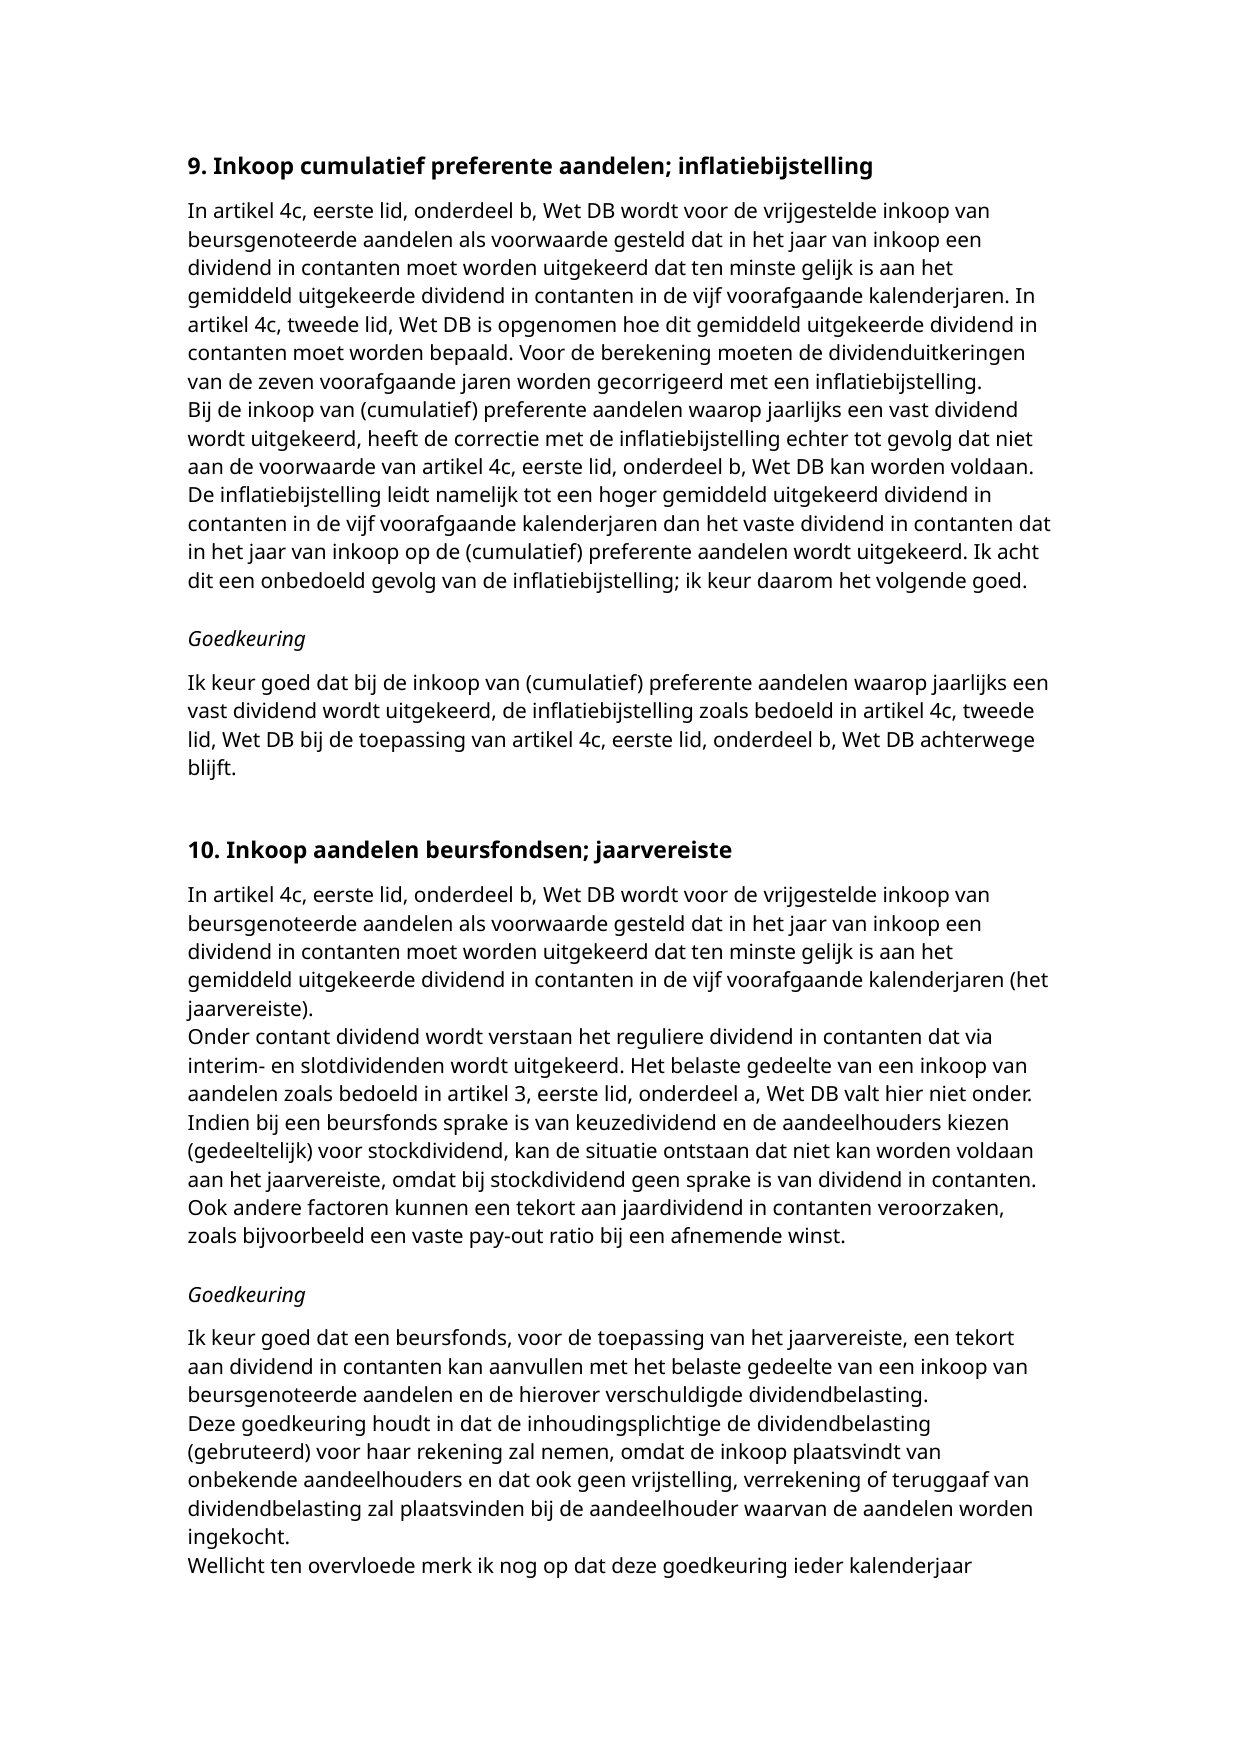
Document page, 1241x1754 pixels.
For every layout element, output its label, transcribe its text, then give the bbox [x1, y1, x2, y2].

text Onder contant dividend wordt verstaan het reguliere dividend in contanten dat via interim- en slotdividenden wordt uitgekeerd. Het belaste gedeelte van een inkoop van aandelen zoals bedoeld in artikel 3, eerste lid, onderdeel a, Wet DB valt hier niet onder. [187, 1022, 1053, 1108]
subtitle 9. Inkoop cumulatief preferente aandelen; inflatiebijstelling [187, 150, 1053, 181]
text Wellicht ten overvloede merk ik nog op dat deze goedkeuring ieder kalenderjaar [187, 1551, 1053, 1579]
text Ik keur goed dat bij de inkoop van (cumulatief) preferente aandelen waarop jaarlijks een vast dividend wordt uitgekeerd, de inflatiebijstelling zoals bedoeld in artikel 4c, tweede lid, Wet DB bij de toepassing van artikel 4c, eerste lid, onderdeel b, Wet DB achterwege blijft. [187, 668, 1053, 782]
text Indien bij een beursfonds sprake is van keuzedividend en de aandeelhouders kiezen (gedeeltelijk) voor stockdividend, kan de situatie ontstaan dat niet kan worden voldaan aan het jaarvereiste, omdat bij stockdividend geen sprake is van dividend in contanten. Ook andere factoren kunnen een tekort aan jaardividend in contanten veroorzaken, zoals bijvoorbeeld een vaste pay-out ratio bij een afnemende winst. [187, 1108, 1053, 1250]
text Goedkeuring [187, 624, 1053, 653]
text In artikel 4c, eerste lid, onderdeel b, Wet DB wordt voor de vrijgestelde inkoop van beursgenoteerde aandelen als voorwaarde gesteld dat in het jaar van inkoop een dividend in contanten moet worden uitgekeerd dat ten minste gelijk is aan het gemiddeld uitgekeerde dividend in contanten in de vijf voorafgaande kalenderjaren. In artikel 4c, tweede lid, Wet DB is opgenomen hoe dit gemiddeld uitgekeerde dividend in contanten moet worden bepaald. Voor de berekening moeten de dividenduitkeringen van de zeven voorafgaande jaren worden gecorrigeerd met een inflatiebijstelling. [187, 196, 1053, 395]
text Bij de inkoop van (cumulatief) preferente aandelen waarop jaarlijks een vast dividend wordt uitgekeerd, heeft de correctie met de inflatiebijstelling echter tot gevolg dat niet aan de voorwaarde van artikel 4c, eerste lid, onderdeel b, Wet DB kan worden voldaan. De inflatiebijstelling leidt namelijk tot een hoger gemiddeld uitgekeerd dividend in contanten in de vijf voorafgaande kalenderjaren dan het vaste dividend in contanten dat in het jaar van inkoop op de (cumulatief) preferente aandelen wordt uitgekeerd. Ik acht dit een onbedoeld gevolg van de inflatiebijstelling; ik keur daarom het volgende goed. [187, 395, 1053, 594]
subtitle 10. Inkoop aandelen beursfondsen; jaarvereiste [187, 834, 1053, 865]
text Goedkeuring [187, 1280, 1053, 1308]
text Ik keur goed dat een beursfonds, voor de toepassing van het jaarvereiste, een tekort aan dividend in contanten kan aanvullen met het belaste gedeelte van een inkoop van beursgenoteerde aandelen en de hierover verschuldigde dividendbelasting. [187, 1323, 1053, 1409]
text Deze goedkeuring houdt in dat de inhoudingsplichtige de dividendbelasting (gebruteerd) voor haar rekening zal nemen, omdat de inkoop plaatsvindt van onbekende aandeelhouders en dat ook geen vrijstelling, verrekening of teruggaaf van dividendbelasting zal plaatsvinden bij de aandeelhouder waarvan de aandelen worden ingekocht. [187, 1409, 1053, 1551]
text In artikel 4c, eerste lid, onderdeel b, Wet DB wordt voor de vrijgestelde inkoop van beursgenoteerde aandelen als voorwaarde gesteld dat in het jaar van inkoop een dividend in contanten moet worden uitgekeerd dat ten minste gelijk is aan het gemiddeld uitgekeerde dividend in contanten in de vijf voorafgaande kalenderjaren (het jaarvereiste). [187, 880, 1053, 1022]
